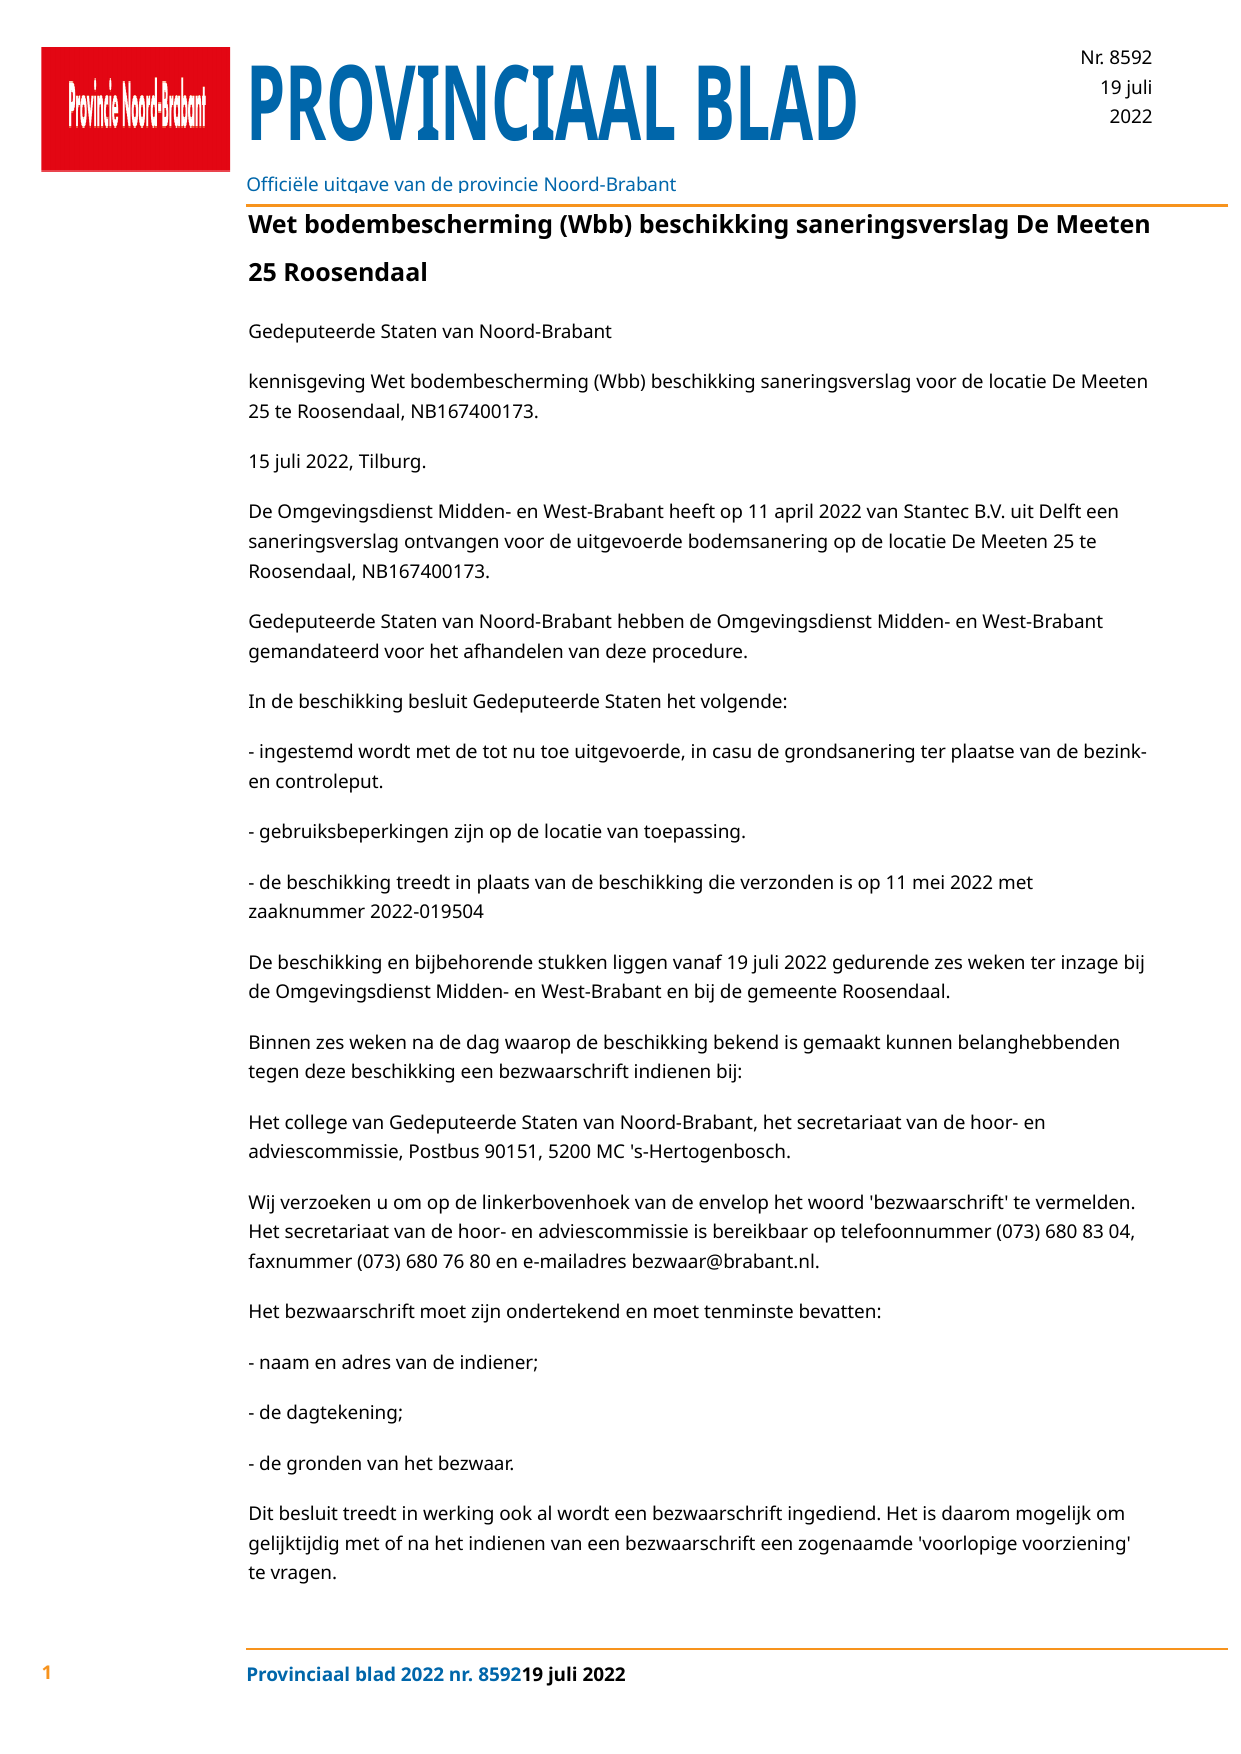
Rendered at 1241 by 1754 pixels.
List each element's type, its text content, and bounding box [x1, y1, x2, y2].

text - de beschikking treedt in plaats van de beschikking die verzonden is op 11 mei 2022 met zaaknummer 2022-019504 [248, 869, 1152, 924]
text Wet bodembescherming (Wbb) beschikking saneringsverslag De Meeten 25 Roosendaal [248, 207, 1152, 288]
text - naam en adres van de indiener; [248, 1349, 1152, 1375]
text De beschikking en bijbehorende stukken liggen vanaf 19 juli 2022 gedurende zes weken ter inzage bij de Omgevingsdienst Midden- en West-Brabant en bij de gemeente Roosendaal. [248, 949, 1152, 1004]
text Wij verzoeken u om op de linkerbovenhoek van de envelop het woord 'bezwaarschrift' te vermelden. Het secretariaat van de hoor- en adviescommissie is bereikbaar op telefoonnummer (073) 680 83 04, faxnummer (073) 680 76 80 en e-mailadres bezwaar@brabant.nl. [248, 1189, 1152, 1274]
text - de gronden van het bezwaar. [248, 1450, 1152, 1476]
text - ingestemd wordt met de tot nu toe uitgevoerde, in casu de grondsanering ter plaatse van de bezink- en controleput. [248, 739, 1152, 794]
text De Omgevingsdienst Midden- en West-Brabant heeft op 11 april 2022 van Stantec B.V. uit Delft een saneringsverslag ontvangen voor de uitgevoerde bodemsanering op de locatie De Meeten 25 te Roosendaal, NB167400173. [248, 499, 1152, 584]
picture [41, 47, 231, 172]
text Het college van Gedeputeerde Staten van Noord-Brabant, het secretariaat van de hoor- en adviescommissie, Postbus 90151, 5200 MC 's-Hertogenbosch. [248, 1109, 1152, 1164]
text kennisgeving Wet bodembescherming (Wbb) beschikking saneringsverslag voor de locatie De Meeten 25 te Roosendaal, NB167400173. [248, 368, 1152, 424]
text Binnen zes weken na de dag waarop de beschikking bekend is gemaakt kunnen belanghebbenden tegen deze beschikking een bezwaarschrift indienen bij: [248, 1029, 1152, 1084]
text - gebruiksbeperkingen zijn op de locatie van toepassing. [248, 819, 1152, 844]
text - de dagtekening; [248, 1399, 1152, 1425]
text Gedeputeerde Staten van Noord-Brabant hebben de Omgevingsdienst Midden- en West-Brabant gemandateerd voor het afhandelen van deze procedure. [248, 608, 1152, 664]
text Het bezwaarschrift moet zijn ondertekend en moet tenminste bevatten: [248, 1299, 1152, 1324]
text Gedeputeerde Staten van Noord-Brabant [248, 318, 1152, 344]
text Dit besluit treedt in werking ook al wordt een bezwaarschrift ingediend. Het is daarom mogelijk om gelijktijdig met of na het indienen van een bezwaarschrift een zogenaamde 'voorlopige voorziening' te vragen. [248, 1500, 1152, 1585]
text 15 juli 2022, Tilburg. [248, 448, 1152, 474]
text In de beschikking besluit Gedeputeerde Staten het volgende: [248, 688, 1152, 714]
